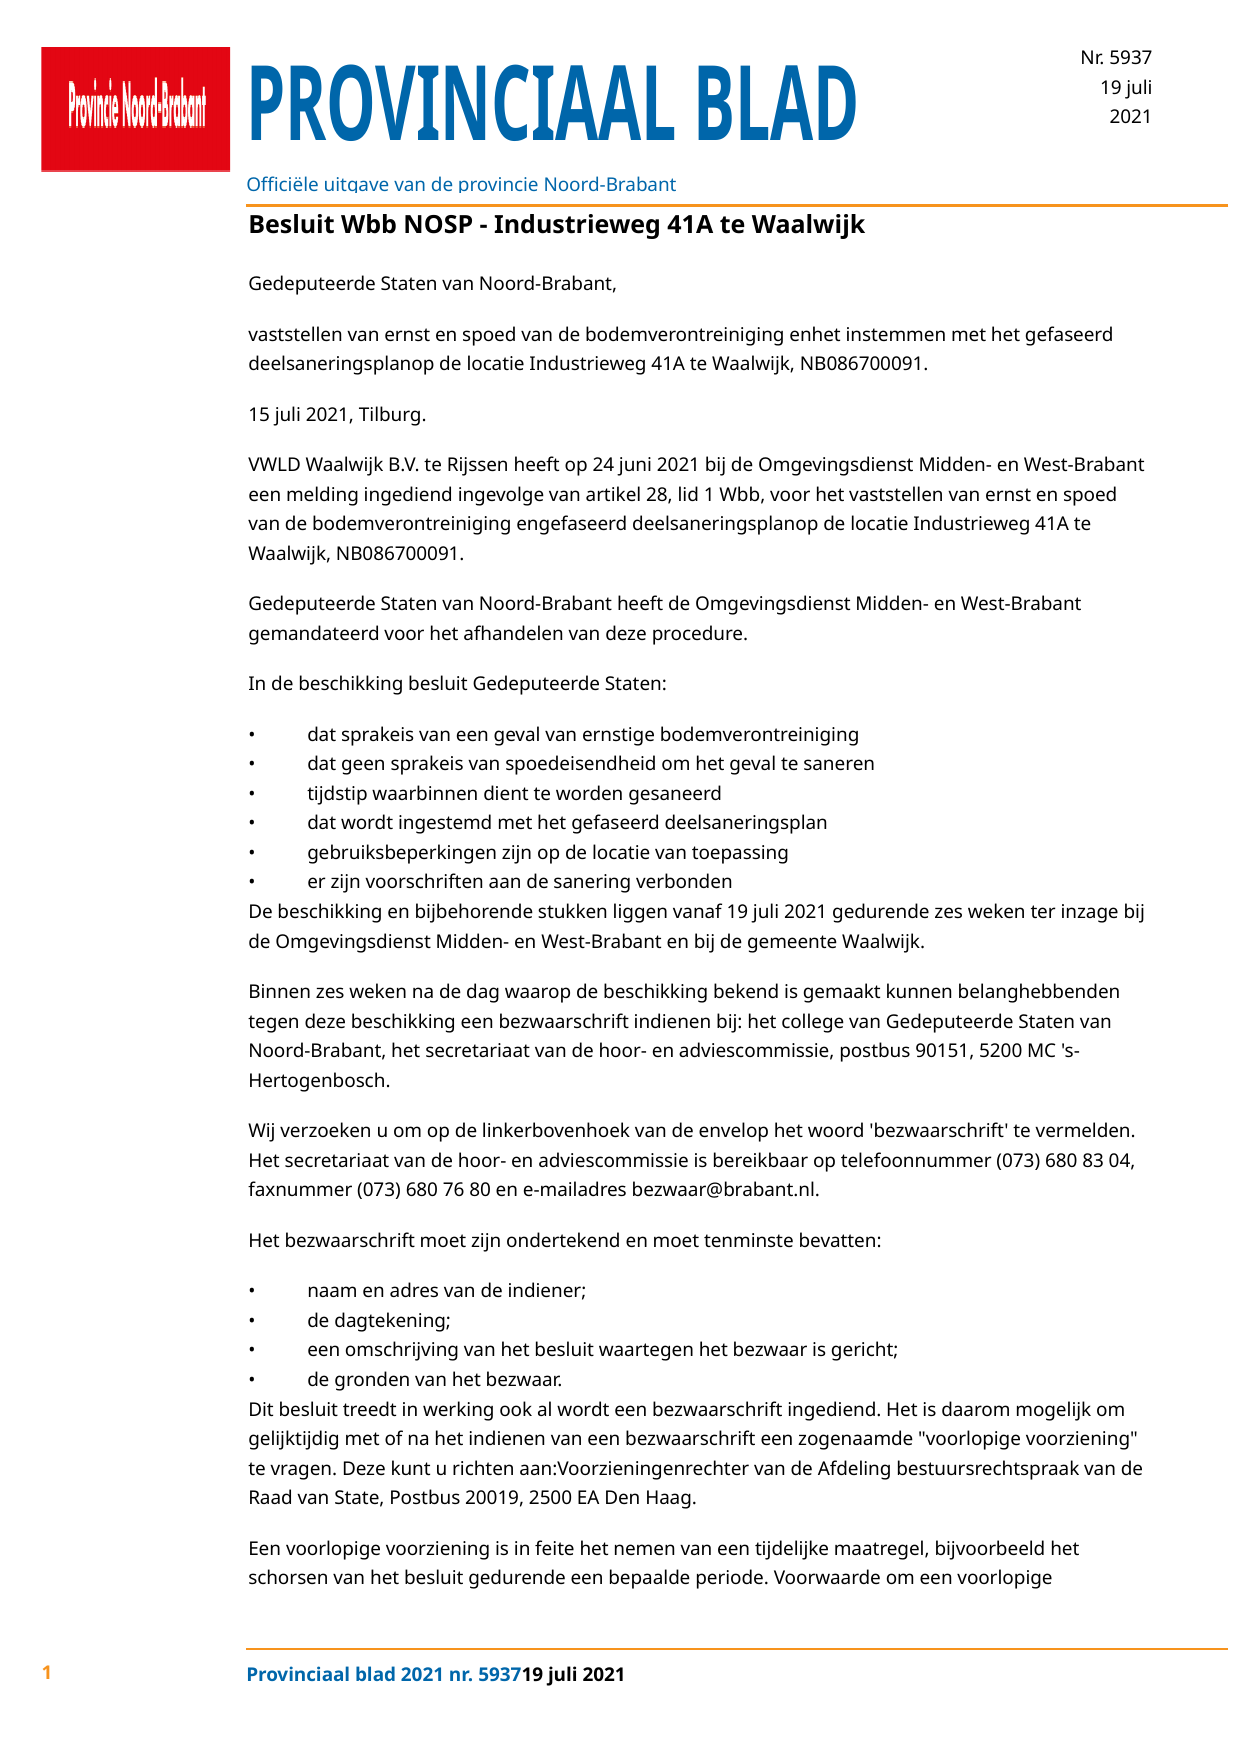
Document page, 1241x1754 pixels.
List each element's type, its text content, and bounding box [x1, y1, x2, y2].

text vaststellen van ernst en spoed van de bodemverontreiniging enhet instemmen met het gefaseerd deelsaneringsplanop de locatie Industrieweg 41A te Waalwijk, NB086700091. [248, 321, 1152, 376]
text Het bezwaarschrift moet zijn ondertekend en moet tenminste bevatten: [248, 1227, 1152, 1253]
text 15 juli 2021, Tilburg. [248, 401, 1152, 426]
text In de beschikking besluit Gedeputeerde Staten: [248, 670, 1152, 696]
text Gedeputeerde Staten van Noord-Brabant heeft de Omgevingsdienst Midden- en West-Brabant gemandateerd voor het afhandelen van deze procedure. [248, 590, 1152, 646]
text De beschikking en bijbehorende stukken liggen vanaf 19 juli 2021 gedurende zes weken ter inzage bij de Omgevingsdienst Midden- en West-Brabant en bij de gemeente Waalwijk. [248, 898, 1152, 953]
list dat geen sprakeis van spoedeisendheid om het geval te saneren [248, 750, 1152, 776]
list de gronden van het bezwaar. [248, 1366, 1152, 1392]
list er zijn voorschriften aan de sanering verbonden [248, 869, 1152, 894]
list dat wordt ingestemd met het gefaseerd deelsaneringsplan [248, 809, 1152, 835]
text Binnen zes weken na de dag waarop de beschikking bekend is gemaakt kunnen belanghebbenden tegen deze beschikking een bezwaarschrift indienen bij: het college van Gedeputeerde Staten van Noord-Brabant, het secretariaat van de hoor- en adviescommissie, postbus 90151, 5200 MC 's-Hertogenbosch. [248, 978, 1152, 1093]
list de dagtekening; [248, 1307, 1152, 1333]
text Dit besluit treedt in werking ook al wordt een bezwaarschrift ingediend. Het is daarom mogelijk om gelijktijdig met of na het indienen van een bezwaarschrift een zogenaamde "voorlopige voorziening" te vragen. Deze kunt u richten aan:Voorzieningenrechter van de Afdeling bestuursrechtspraak van de Raad van State, Postbus 20019, 2500 EA Den Haag. [248, 1396, 1152, 1510]
text VWLD Waalwijk B.V. te Rijssen heeft op 24 juni 2021 bij de Omgevingsdienst Midden- en West-Brabant een melding ingediend ingevolge van artikel 28, lid 1 Wbb, voor het vaststellen van ernst en spoed van de bodemverontreiniging engefaseerd deelsaneringsplanop de locatie Industrieweg 41A te Waalwijk, NB086700091. [248, 451, 1152, 566]
picture [41, 47, 231, 172]
list een omschrijving van het besluit waartegen het bezwaar is gericht; [248, 1337, 1152, 1362]
text Gedeputeerde Staten van Noord-Brabant, [248, 270, 1152, 296]
text Een voorlopige voorziening is in feite het nemen van een tijdelijke maatregel, bijvoorbeeld het schorsen van het besluit gedurende een bepaalde periode. Voorwaarde om een voorlopige [248, 1535, 1152, 1590]
list dat sprakeis van een geval van ernstige bodemverontreiniging [248, 721, 1152, 746]
text Wij verzoeken u om op de linkerbovenhoek van de envelop het woord 'bezwaarschrift' te vermelden. Het secretariaat van de hoor- en adviescommissie is bereikbaar op telefoonnummer (073) 680 83 04, faxnummer (073) 680 76 80 en e-mailadres bezwaar@brabant.nl. [248, 1117, 1152, 1202]
list tijdstip waarbinnen dient te worden gesaneerd [248, 780, 1152, 806]
text Besluit Wbb NOSP - Industrieweg 41A te Waalwijk [248, 207, 1152, 241]
list gebruiksbeperkingen zijn op de locatie van toepassing [248, 839, 1152, 865]
list naam en adres van de indiener; [248, 1277, 1152, 1303]
